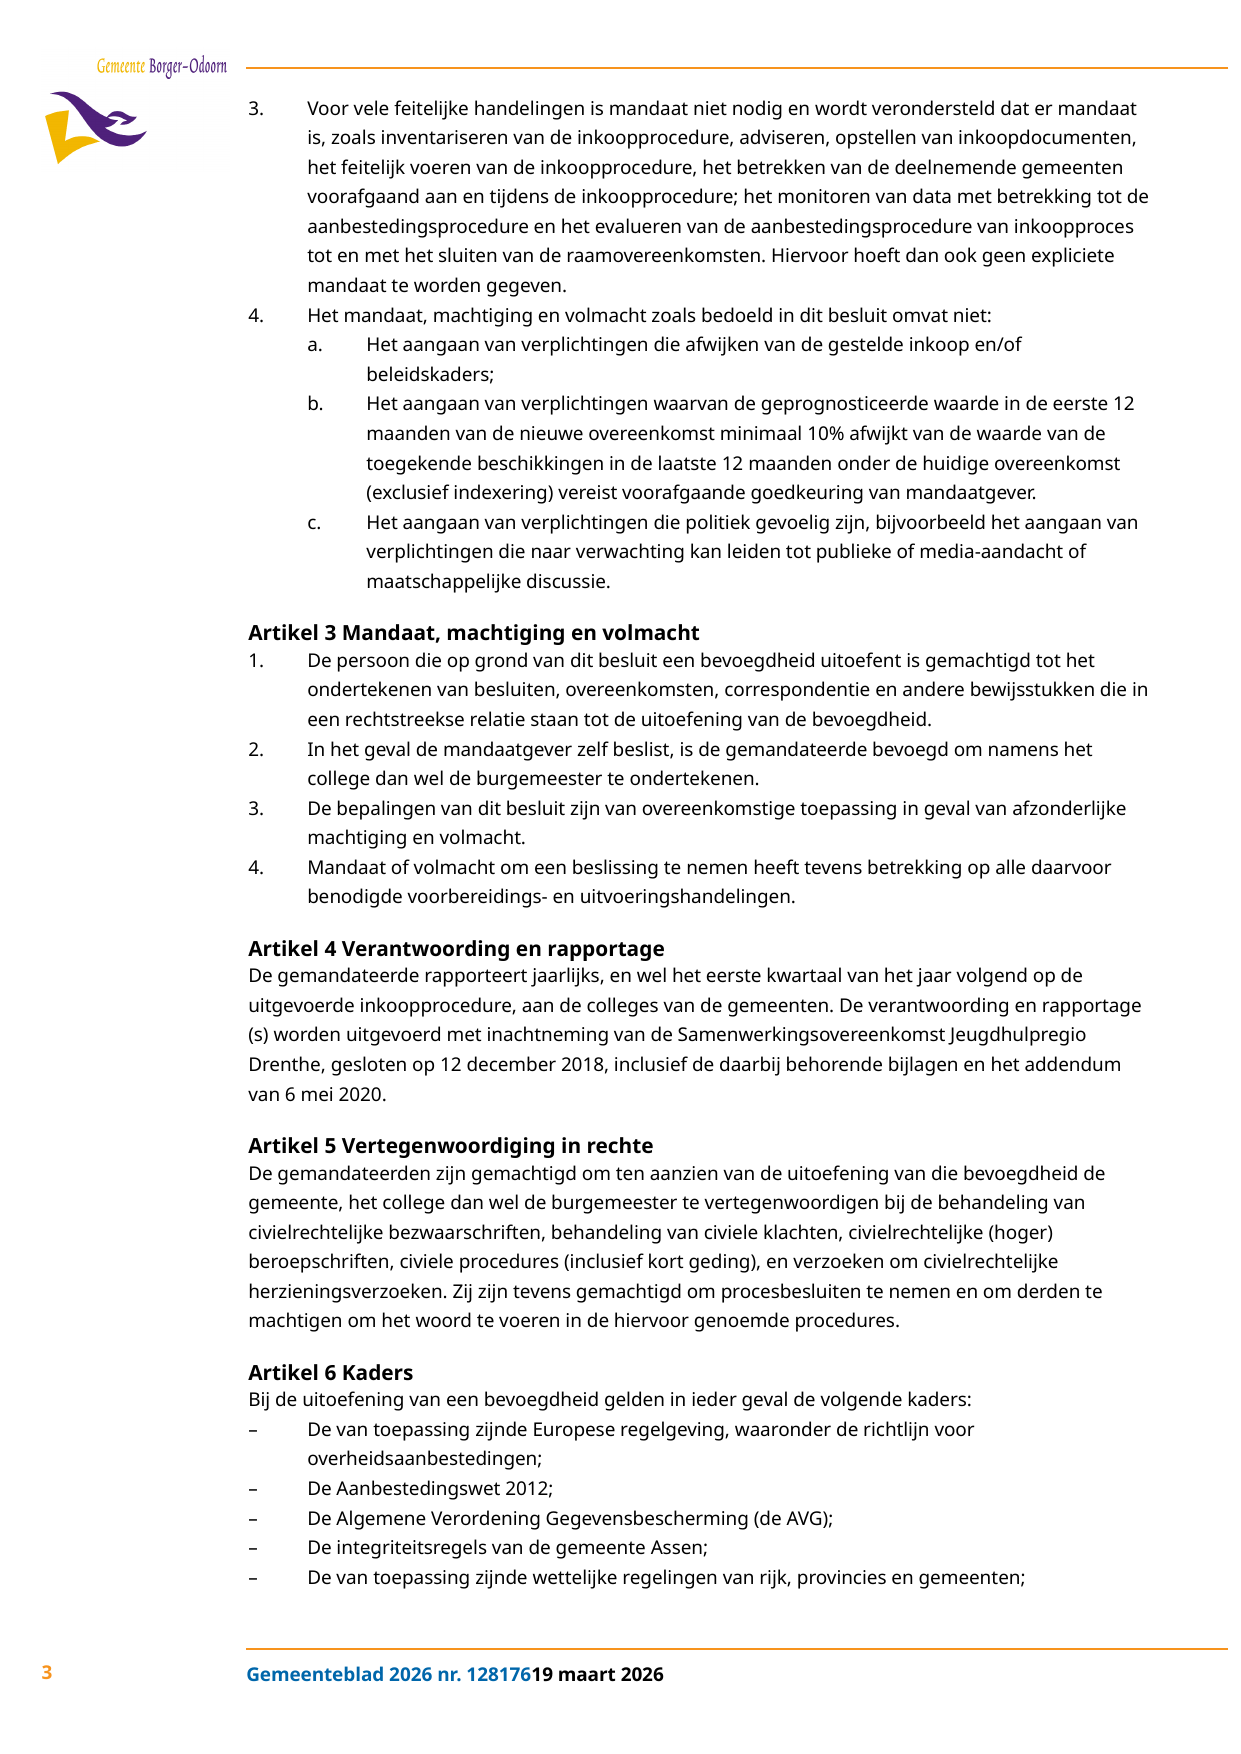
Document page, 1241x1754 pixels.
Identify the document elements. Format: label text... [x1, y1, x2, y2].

text De gemandateerde rapporteert jaarlijks, en wel het eerste kwartaal van het jaar volgend op de uitgevoerde inkoopprocedure, aan de colleges van de gemeenten. De verantwoording en rapportage (s) worden uitgevoerd met inachtneming van de Samenwerkingsovereenkomst Jeugdhulpregio Drenthe, gesloten op 12 december 2018, inclusief de daarbij behorende bijlagen en het addendum van 6 mei 2020. [248, 962, 1152, 1107]
list Het aangaan van verplichtingen waarvan de geprognosticeerde waarde in de eerste 12 maanden van de nieuwe overeenkomst minimaal 10% afwijkt van de waarde van de toegekende beschikkingen in de laatste 12 maanden onder de huidige overeenkomst (exclusief indexering) vereist voorafgaande goedkeuring van mandaatgever. [307, 391, 1152, 505]
list De van toepassing zijnde Europese regelgeving, waaronder de richtlijn voor overheidsaanbestedingen; [248, 1416, 1152, 1471]
text Artikel 4 Verantwoording en rapportage [248, 934, 1152, 962]
list Het aangaan van verplichtingen die afwijken van de gestelde inkoop en/of beleidskaders; [307, 331, 1152, 387]
list De bepalingen van dit besluit zijn van overeenkomstige toepassing in geval van afzonderlijke machtiging en volmacht. [248, 795, 1152, 850]
list De van toepassing zijnde wettelijke regelingen van rijk, provincies en gemeenten; [248, 1564, 1152, 1590]
text De gemandateerden zijn gemachtigd om ten aanzien van de uitoefening van die bevoegdheid de gemeente, het college dan wel de burgemeester te vertegenwoordigen bij de behandeling van civielrechtelijke bezwaarschriften, behandeling van civiele klachten, civielrechtelijke (hoger) beroepschriften, civiele procedures (inclusief kort geding), en verzoeken om civielrechtelijke herzieningsverzoeken. Zij zijn tevens gemachtigd om procesbesluiten te nemen en om derden te machtigen om het woord te voeren in de hiervoor genoemde procedures. [248, 1160, 1152, 1333]
text Artikel 3 Mandaat, machtiging en volmacht [248, 618, 1152, 647]
list De Algemene Verordening Gegevensbescherming (de AVG); [248, 1505, 1152, 1531]
text Artikel 5 Vertegenwoordiging in rechte [248, 1131, 1152, 1160]
list De integriteitsregels van de gemeente Assen; [248, 1534, 1152, 1560]
list De Aanbestedingswet 2012; [248, 1475, 1152, 1501]
list In het geval de mandaatgever zelf beslist, is de gemandateerde bevoegd om namens het college dan wel de burgemeester te ondertekenen. [248, 736, 1152, 791]
list Voor vele feitelijke handelingen is mandaat niet nodig en wordt verondersteld dat er mandaat is, zoals inventariseren van de inkoopprocedure, adviseren, opstellen van inkoopdocumenten, het feitelijk voeren van de inkoopprocedure, het betrekken van de deelnemende gemeenten voorafgaand aan en tijdens de inkoopprocedure; het monitoren van data met betrekking tot de aanbestedingsprocedure en het evalueren van de aanbestedingsprocedure van inkoopproces tot en met het sluiten van de raamovereenkomsten. Hiervoor hoeft dan ook geen expliciete mandaat te worden gegeven. [248, 95, 1152, 298]
list Het mandaat, machtiging en volmacht zoals bedoeld in dit besluit omvat niet: [248, 302, 1152, 328]
picture [41, 47, 231, 172]
text Bij de uitoefening van een bevoegdheid gelden in ieder geval de volgende kaders: [248, 1386, 1152, 1412]
list De persoon die op grond van dit besluit een bevoegdheid uitoefent is gemachtigd tot het ondertekenen van besluiten, overeenkomsten, correspondentie en andere bewijsstukken die in een rechtstreekse relatie staan tot de uitoefening van de bevoegdheid. [248, 647, 1152, 732]
text Artikel 6 Kaders [248, 1358, 1152, 1386]
list Het aangaan van verplichtingen die politiek gevoelig zijn, bijvoorbeeld het aangaan van verplichtingen die naar verwachting kan leiden tot publieke of media-aandacht of maatschappelijke discussie. [307, 509, 1152, 594]
list Mandaat of volmacht om een beslissing te nemen heeft tevens betrekking op alle daarvoor benodigde voorbereidings- en uitvoeringshandelingen. [248, 854, 1152, 909]
